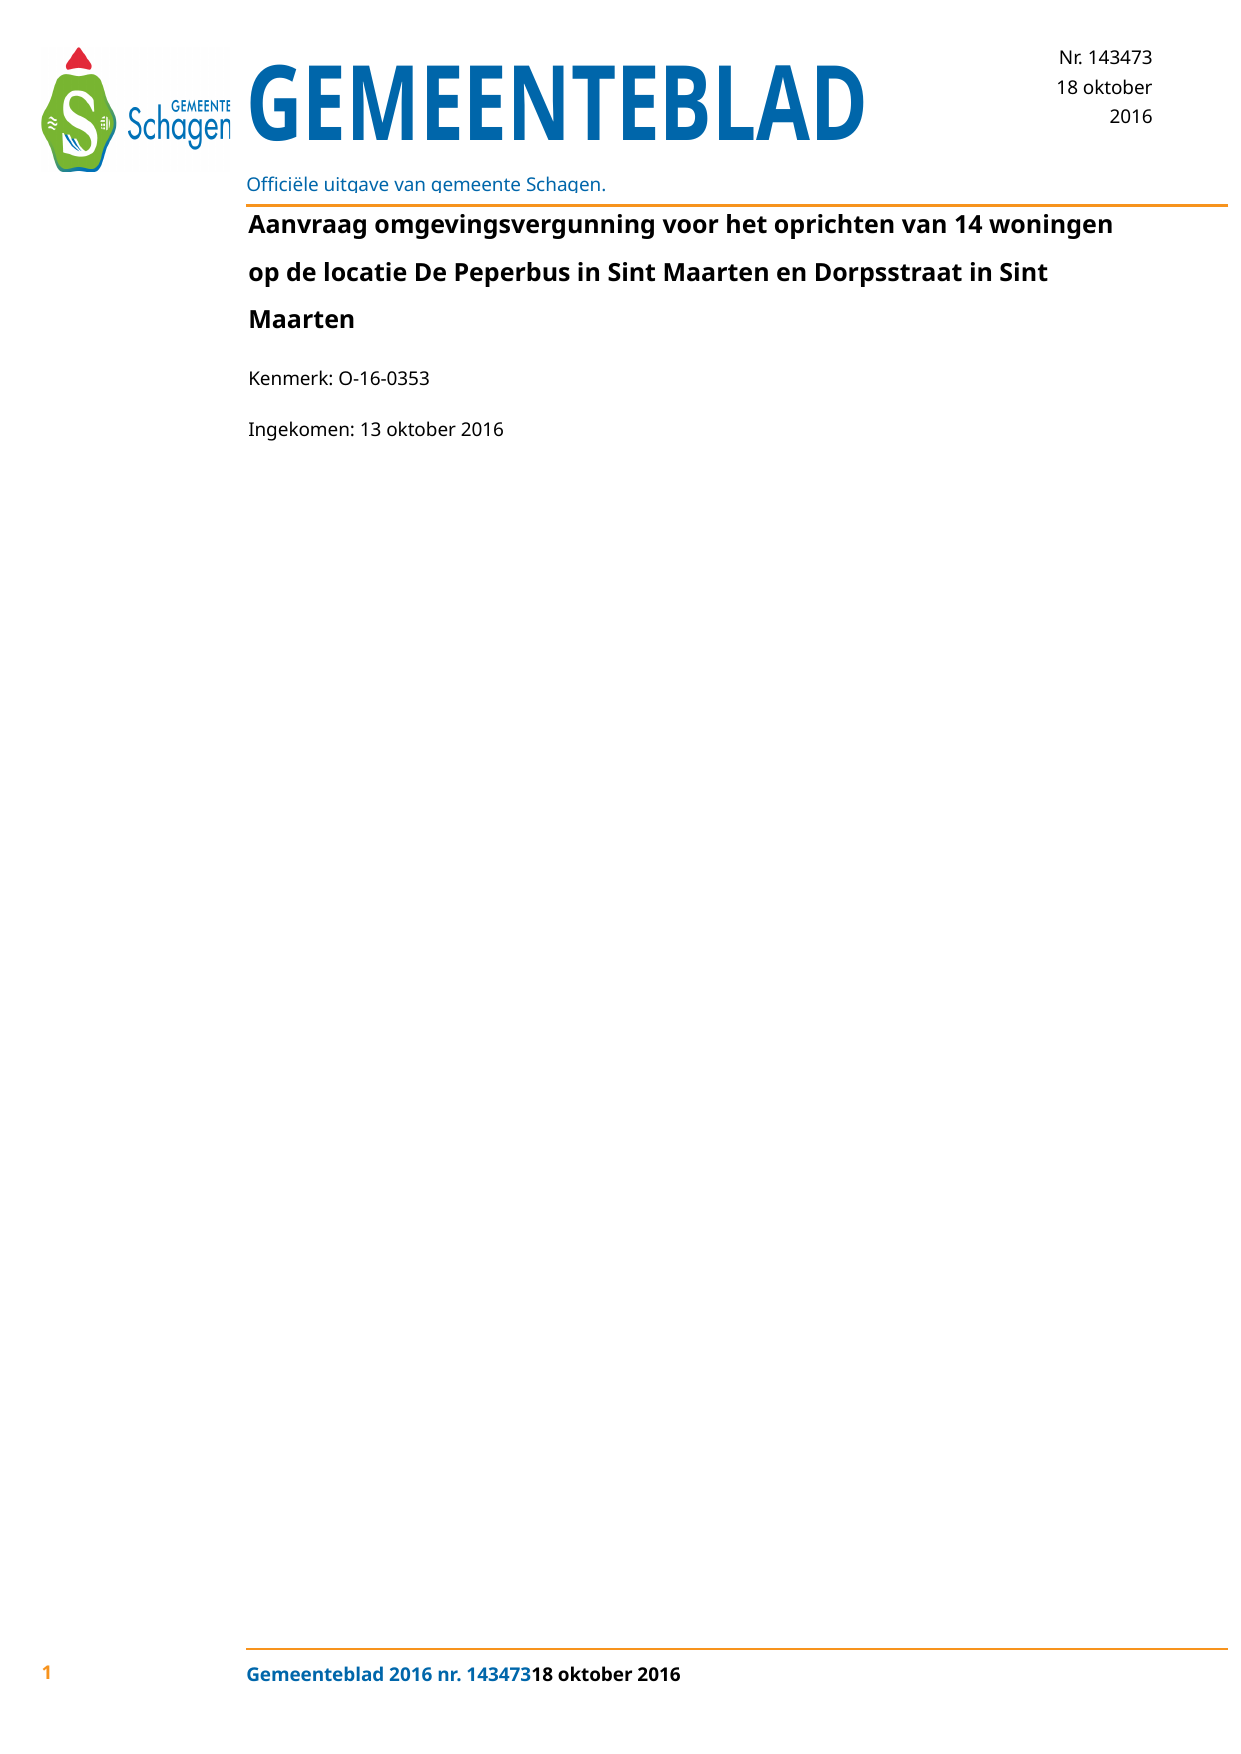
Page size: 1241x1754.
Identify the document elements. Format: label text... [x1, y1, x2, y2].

picture [41, 47, 231, 172]
text Kenmerk: O-16-0353 [248, 366, 1152, 391]
text Aanvraag omgevingsvergunning voor het oprichten van 14 woningen op de locatie De Peperbus in Sint Maarten en Dorpsstraat in Sint Maarten [248, 207, 1152, 336]
text Ingekomen: 13 oktober 2016 [248, 416, 1152, 442]
